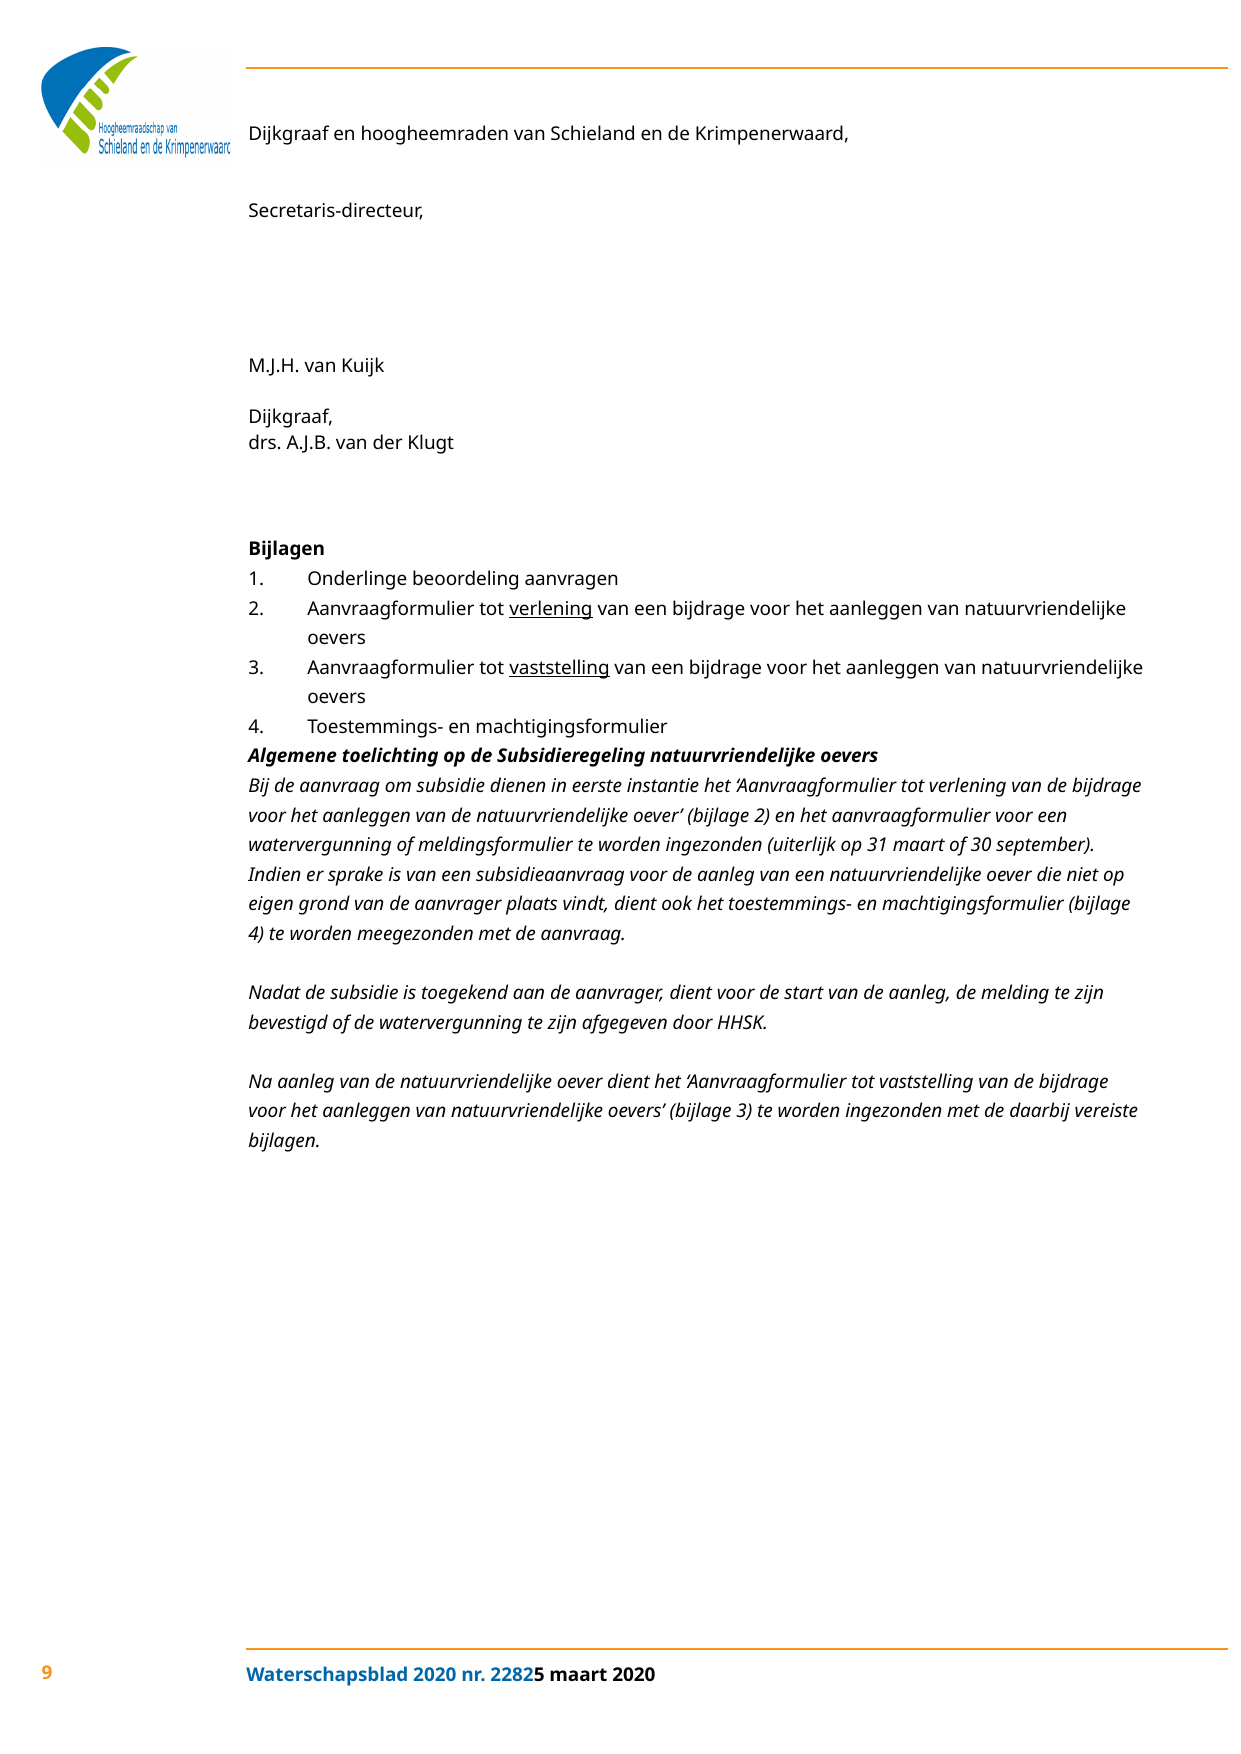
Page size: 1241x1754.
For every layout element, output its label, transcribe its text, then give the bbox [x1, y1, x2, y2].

picture [41, 47, 231, 172]
text Bijlagen [248, 536, 1152, 561]
text Dijkgraaf, [248, 403, 1152, 429]
text Secretaris-directeur, [248, 198, 1152, 223]
text Dijkgraaf en hoogheemraden van Schieland en de Krimpenerwaard, [248, 121, 1152, 146]
text drs. A.J.B. van der Klugt [248, 429, 1152, 455]
text M.J.H. van Kuijk [248, 352, 1152, 378]
text Na aanleg van de natuurvriendelijke oever dient het ‘Aanvraagformulier tot vaststelling van de bijdrage voor het aanleggen van natuurvriendelijke oevers’ (bijlage 3) te worden ingezonden met de daarbij vereiste bijlagen. [248, 1068, 1152, 1153]
text Nadat de subsidie is toegekend aan de aanvrager, dient voor de start van de aanleg, de melding te zijn bevestigd of de watervergunning te zijn afgegeven door HHSK. [248, 979, 1152, 1035]
text Bij de aanvraag om subsidie dienen in eerste instantie het ‘Aanvraagformulier tot verlening van de bijdrage voor het aanleggen van de natuurvriendelijke oever’ (bijlage 2) en het aanvraagformulier voor een watervergunning of meldingsformulier te worden ingezonden (uiterlijk op 31 maart of 30 september). Indien er sprake is van een subsidieaanvraag voor de aanleg van een natuurvriendelijke oever die niet op eigen grond van de aanvrager plaats vindt, dient ook het toestemmings- en machtigingsformulier (bijlage 4) te worden meegezonden met de aanvraag. [248, 772, 1152, 946]
list Aanvraagformulier tot vaststelling van een bijdrage voor het aanleggen van natuurvriendelijke oevers [248, 654, 1152, 709]
list Aanvraagformulier tot verlening van een bijdrage voor het aanleggen van natuurvriendelijke oevers [248, 595, 1152, 650]
text Algemene toelichting op de Subsidieregeling natuurvriendelijke oevers [248, 743, 1152, 768]
list Toestemmings- en machtigingsformulier [248, 713, 1152, 739]
list Onderlinge beoordeling aanvragen [248, 565, 1152, 591]
